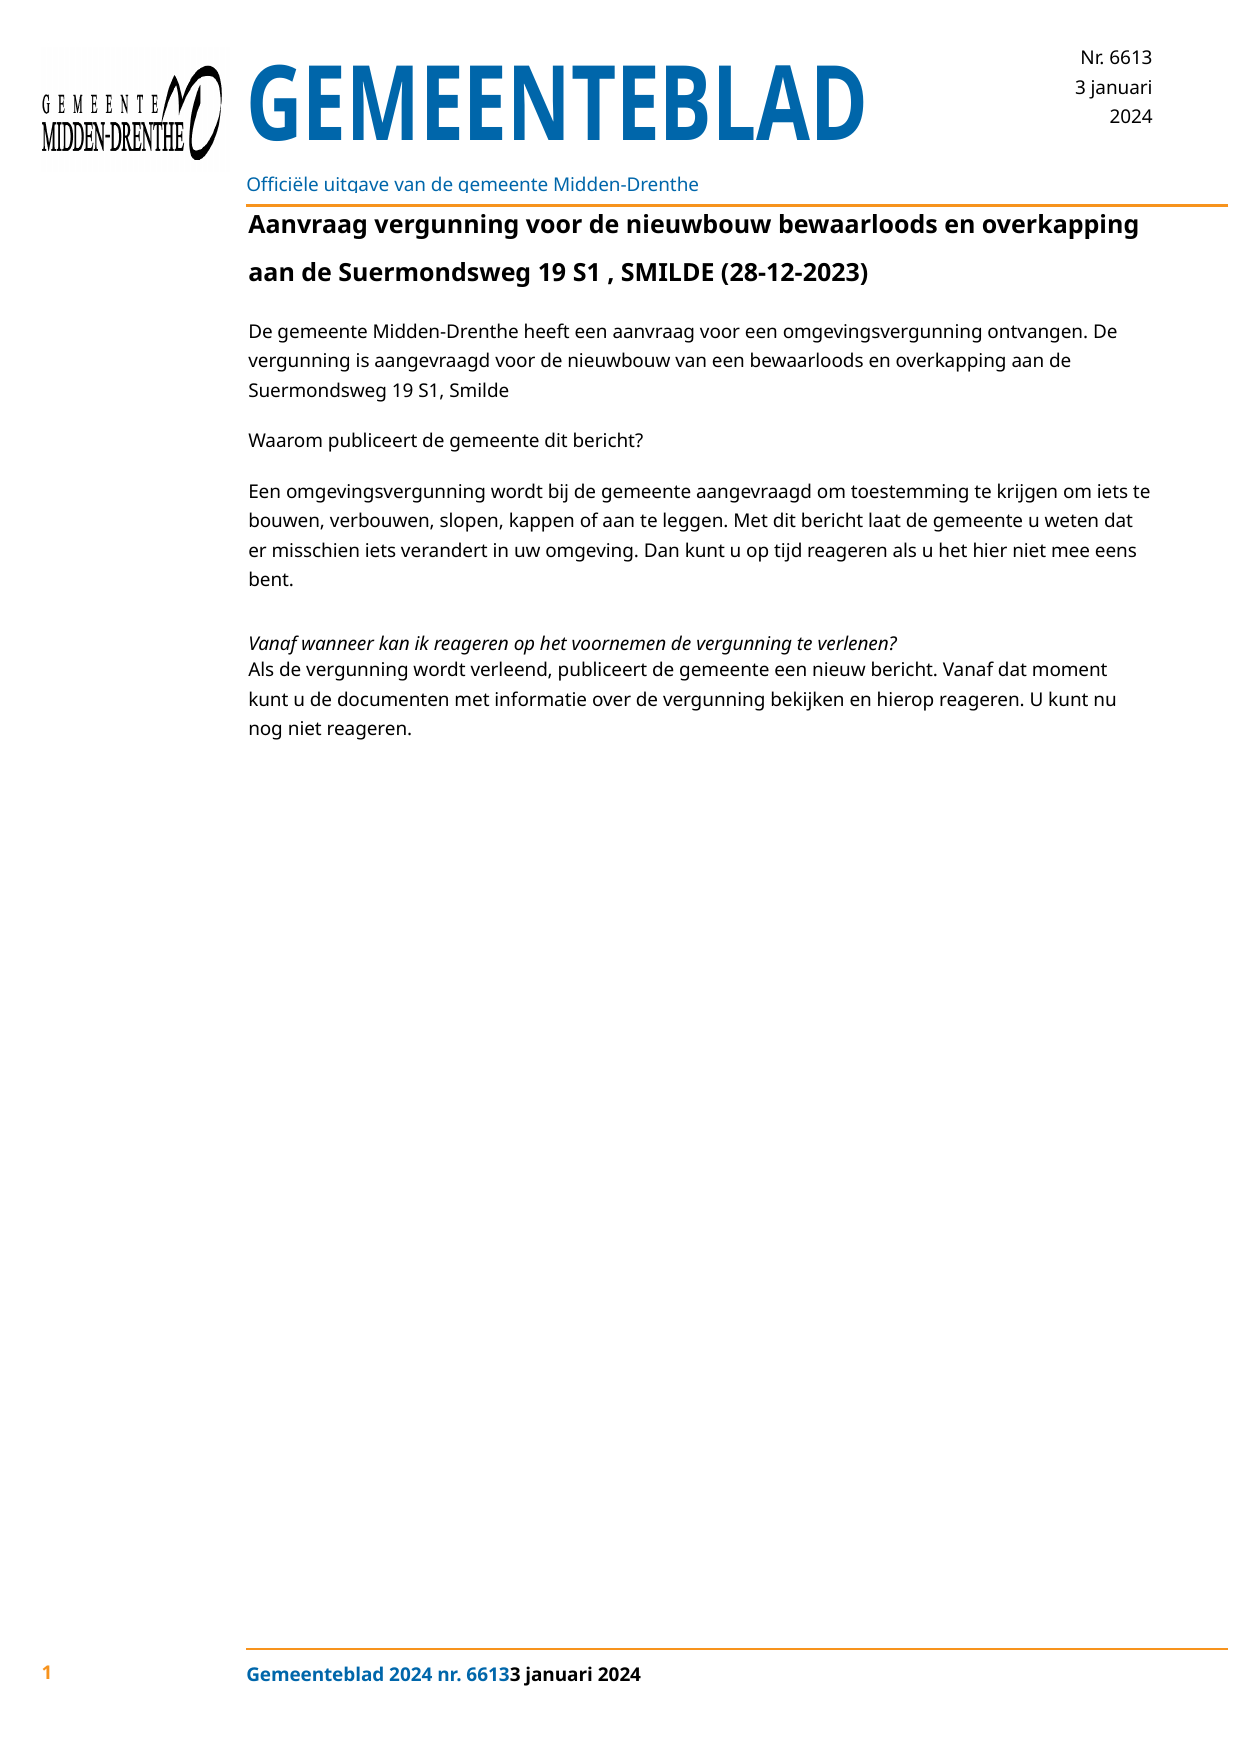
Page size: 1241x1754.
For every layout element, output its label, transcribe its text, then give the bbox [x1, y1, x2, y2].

text Als de vergunning wordt verleend, publiceert de gemeente een nieuw bericht. Vanaf dat moment kunt u de documenten met informatie over de vergunning bekijken en hierop reageren. U kunt nu nog niet reageren. [248, 656, 1152, 741]
text Waarom publiceert de gemeente dit bericht? [248, 427, 1152, 453]
text Aanvraag vergunning voor de nieuwbouw bewaarloods en overkapping aan de Suermondsweg 19 S1 , SMILDE (28-12-2023) [248, 207, 1152, 288]
text Een omgevingsvergunning wordt bij de gemeente aangevraagd om toestemming te krijgen om iets te bouwen, verbouwen, slopen, kappen of aan te leggen. Met dit bericht laat de gemeente u weten dat er misschien iets verandert in uw omgeving. Dan kunt u op tijd reageren als u het hier niet mee eens bent. [248, 478, 1152, 592]
picture [41, 47, 231, 172]
text De gemeente Midden-Drenthe heeft een aanvraag voor een omgevingsvergunning ontvangen. De vergunning is aangevraagd voor de nieuwbouw van een bewaarloods en overkapping aan de Suermondsweg 19 S1, Smilde [248, 318, 1152, 403]
text Vanaf wanneer kan ik reageren op het voornemen de vergunning te verlenen? [248, 631, 1152, 656]
